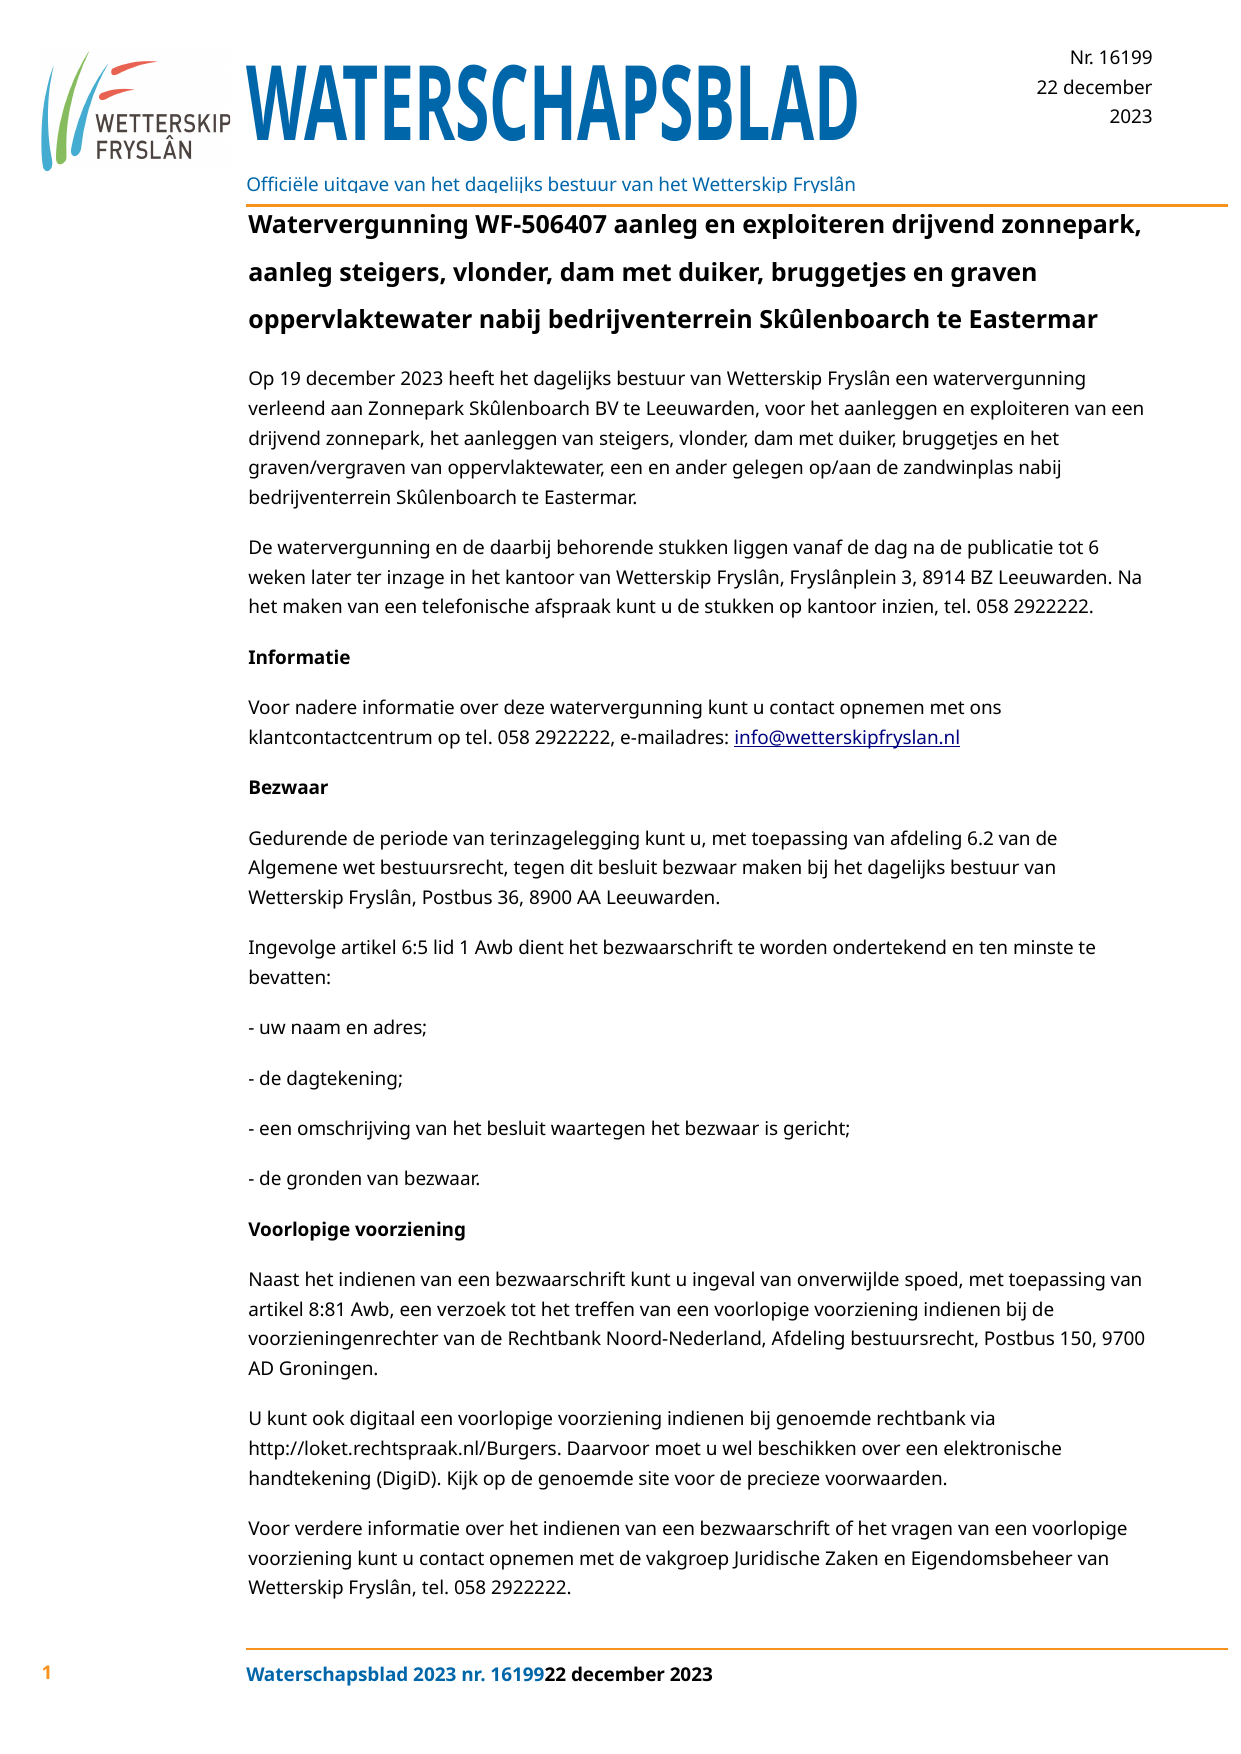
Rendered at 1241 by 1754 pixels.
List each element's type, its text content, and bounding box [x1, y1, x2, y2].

text Voorlopige voorziening [248, 1216, 1152, 1242]
text - de gronden van bezwaar. [248, 1166, 1152, 1191]
text U kunt ook digitaal een voorlopige voorziening indienen bij genoemde rechtbank via http://loket.rechtspraak.nl/Burgers. Daarvoor moet u wel beschikken over een elektronische handtekening (DigiD). Kijk op de genoemde site voor de precieze voorwaarden. [248, 1406, 1152, 1490]
text Voor verdere informatie over het indienen van een bezwaarschrift of het vragen van een voorlopige voorziening kunt u contact opnemen met de vakgroep Juridische Zaken en Eigendomsbeheer van Wetterskip Fryslân, tel. 058 2922222. [248, 1515, 1152, 1600]
text Bezwaar [248, 774, 1152, 800]
text De watervergunning en de daarbij behorende stukken liggen vanaf de dag na de publicatie tot 6 weken later ter inzage in het kantoor van Wetterskip Fryslân, Fryslânplein 3, 8914 BZ Leeuwarden. Na het maken van een telefonische afspraak kunt u de stukken op kantoor inzien, tel. 058 2922222. [248, 534, 1152, 619]
text Informatie [248, 644, 1152, 669]
text Gedurende de periode van terinzagelegging kunt u, met toepassing van afdeling 6.2 van de Algemene wet bestuursrecht, tegen dit besluit bezwaar maken bij het dagelijks bestuur van Wetterskip Fryslân, Postbus 36, 8900 AA Leeuwarden. [248, 825, 1152, 909]
text - uw naam en adres; [248, 1014, 1152, 1040]
text Naast het indienen van een bezwaarschrift kunt u ingeval van onverwijlde spoed, met toepassing van artikel 8:81 Awb, een verzoek tot het treffen van een voorlopige voorziening indienen bij de voorzieningenrechter van de Rechtbank Noord-Nederland, Afdeling bestuursrecht, Postbus 150, 9700 AD Groningen. [248, 1266, 1152, 1381]
text Watervergunning WF-506407 aanleg en exploiteren drijvend zonnepark, aanleg steigers, vlonder, dam met duiker, bruggetjes en graven oppervlaktewater nabij bedrijventerrein Skûlenboarch te Eastermar [248, 207, 1152, 336]
picture [41, 47, 231, 172]
text Op 19 december 2023 heeft het dagelijks bestuur van Wetterskip Fryslân een watervergunning verleend aan Zonnepark Skûlenboarch BV te Leeuwarden, voor het aanleggen en exploiteren van een drijvend zonnepark, het aanleggen van steigers, vlonder, dam met duiker, bruggetjes en het graven/vergraven van oppervlaktewater, een en ander gelegen op/aan de zandwinplas nabij bedrijventerrein Skûlenboarch te Eastermar. [248, 366, 1152, 509]
text Ingevolge artikel 6:5 lid 1 Awb dient het bezwaarschrift te worden ondertekend en ten minste te bevatten: [248, 934, 1152, 989]
text Voor nadere informatie over deze watervergunning kunt u contact opnemen met ons klantcontactcentrum op tel. 058 2922222, e-mailadres: info@wetterskipfryslan.nl [248, 694, 1152, 749]
text - een omschrijving van het besluit waartegen het bezwaar is gericht; [248, 1115, 1152, 1141]
text - de dagtekening; [248, 1065, 1152, 1090]
